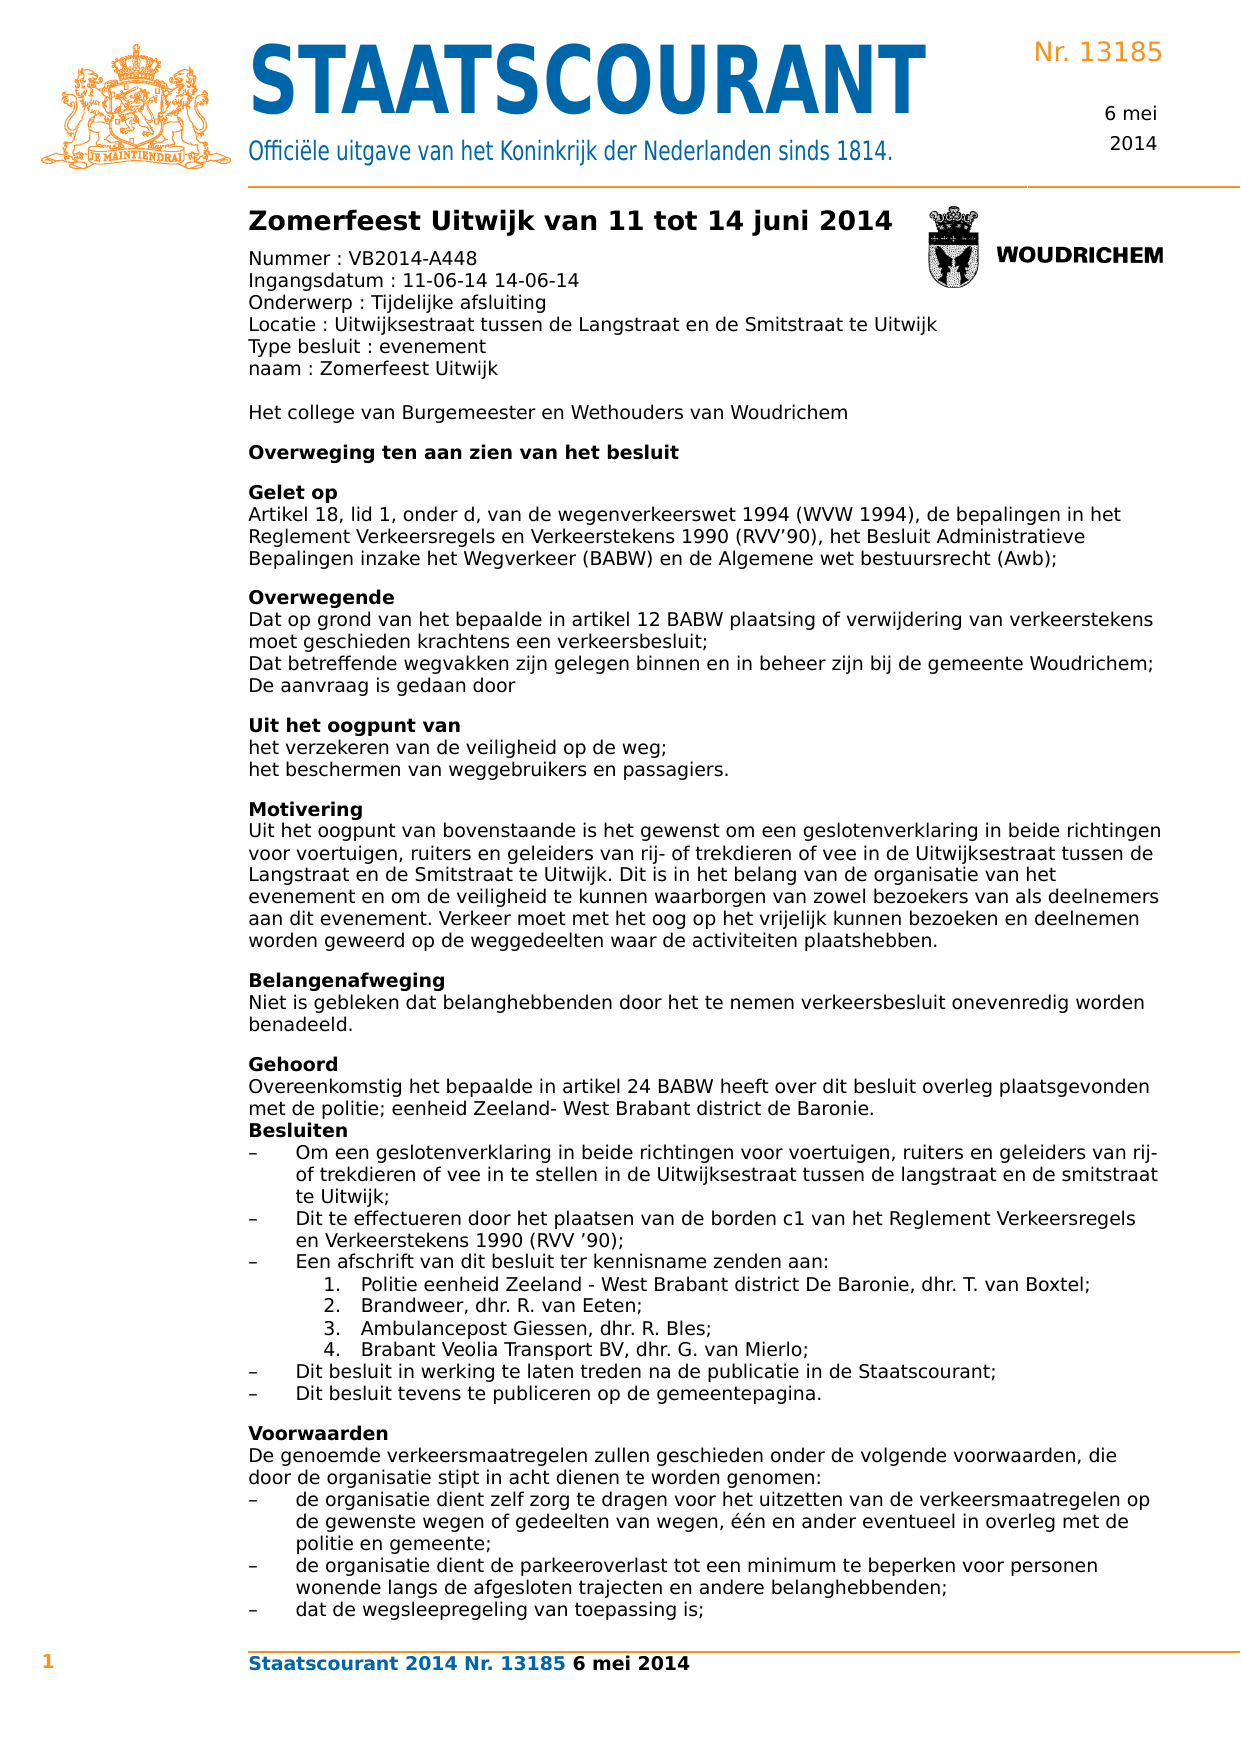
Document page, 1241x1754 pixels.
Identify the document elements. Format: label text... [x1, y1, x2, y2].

text Niet is gebleken dat belanghebbenden door het te nemen verkeersbesluit onevenredig worden benadeeld. [248, 992, 1163, 1036]
list Dit besluit tevens te publiceren op de gemeentepagina. [248, 1383, 1163, 1405]
text Onderwerp : Tijdelijke afsluiting [248, 292, 1163, 314]
text Type besluit : evenement [248, 336, 1163, 358]
subtitle Overweging ten aan zien van het besluit [248, 442, 1163, 464]
text Overeenkomstig het bepaalde in artikel 24 BABW heeft over dit besluit overleg plaatsgevonden met de politie; eenheid Zeeland- West Brabant district de Baronie. [248, 1076, 1163, 1119]
subtitle Gehoord [248, 1054, 1163, 1076]
list Dit te effectueren door het plaatsen van de borden c1 van het Reglement Verkeersregels en Verkeerstekens 1990 (RVV ’90); [248, 1207, 1163, 1251]
subtitle Uit het oogpunt van [248, 715, 1163, 737]
text Uit het oogpunt van bovenstaande is het gewenst om een geslotenverklaring in beide richtingen voor voertuigen, ruiters en geleiders van rij- of trekdieren of vee in de Uitwijksestraat tussen de Langstraat en de Smitstraat te Uitwijk. Dit is in het belang van de organisatie van het evenement en om de veiligheid te kunnen waarborgen van zowel bezoekers van als deelnemers aan dit evenement. Verkeer moet met het oog op het vrijelijk kunnen bezoeken en deelnemen worden geweerd op de weggedeelten waar de activiteiten plaatshebben. [248, 820, 1163, 952]
text Locatie : Uitwijksestraat tussen de Langstraat en de Smitstraat te Uitwijk [248, 314, 1163, 336]
subtitle Overwegende [248, 587, 1163, 609]
list Politie eenheid Zeeland - West Brabant district De Baronie, dhr. T. van Boxtel; [323, 1273, 1163, 1295]
subtitle Zomerfeest Uitwijk van 11 tot 14 juni 2014 [248, 206, 927, 237]
text het beschermen van weggebruikers en passagiers. [248, 759, 1163, 781]
list de organisatie dient de parkeeroverlast tot een minimum te beperken voor personen wonende langs de afgesloten trajecten en andere belanghebbenden; [248, 1555, 1163, 1599]
list Dit besluit in werking te laten treden na de publicatie in de Staatscourant; [248, 1361, 1163, 1383]
text Dat op grond van het bepaalde in artikel 12 BABW plaatsing of verwijdering van verkeerstekens moet geschieden krachtens een verkeersbesluit; [248, 609, 1163, 653]
picture [927, 205, 1164, 289]
picture [41, 44, 231, 169]
text De aanvraag is gedaan door [248, 675, 1163, 697]
subtitle Motivering [248, 798, 1163, 820]
subtitle Gelet op [248, 482, 1163, 503]
list Brandweer, dhr. R. van Eeten; [323, 1295, 1163, 1317]
text Ingangsdatum : 11-06-14 14-06-14 [248, 270, 1163, 292]
text Artikel 18, lid 1, onder d, van de wegenverkeerswet 1994 (WVW 1994), de bepalingen in het Reglement Verkeersregels en Verkeerstekens 1990 (RVV’90), het Besluit Administratieve Bepalingen inzake het Wegverkeer (BABW) en de Algemene wet bestuursrecht (Awb); [248, 503, 1163, 569]
list dat de wegsleepregeling van toepassing is; [248, 1599, 1163, 1621]
text Nummer : VB2014-A448 [248, 248, 927, 270]
list Een afschrift van dit besluit ter kennisname zenden aan: [248, 1251, 1163, 1273]
text Dat betreffende wegvakken zijn gelegen binnen en in beheer zijn bij de gemeente Woudrichem; [248, 653, 1163, 675]
text het verzekeren van de veiligheid op de weg; [248, 737, 1163, 759]
subtitle Voorwaarden [248, 1423, 1163, 1445]
subtitle Belangenafweging [248, 970, 1163, 992]
text naam : Zomerfeest Uitwijk [248, 358, 1163, 380]
list de organisatie dient zelf zorg te dragen voor het uitzetten van de verkeersmaatregelen op de gewenste wegen of gedeelten van wegen, één en ander eventueel in overleg met de politie en gemeente; [248, 1489, 1163, 1555]
text Het college van Burgemeester en Wethouders van Woudrichem [248, 402, 1163, 424]
text De genoemde verkeersmaatregelen zullen geschieden onder de volgende voorwaarden, die door de organisatie stipt in acht dienen te worden genomen: [248, 1445, 1163, 1489]
text Besluiten [248, 1119, 1163, 1142]
list Om een geslotenverklaring in beide richtingen voor voertuigen, ruiters en geleiders van rij- of trekdieren of vee in te stellen in de Uitwijksestraat tussen de langstraat en de smitstraat te Uitwijk; [248, 1142, 1163, 1207]
list Ambulancepost Giessen, dhr. R. Bles; [323, 1317, 1163, 1339]
list Brabant Veolia Transport BV, dhr. G. van Mierlo; [323, 1339, 1163, 1361]
